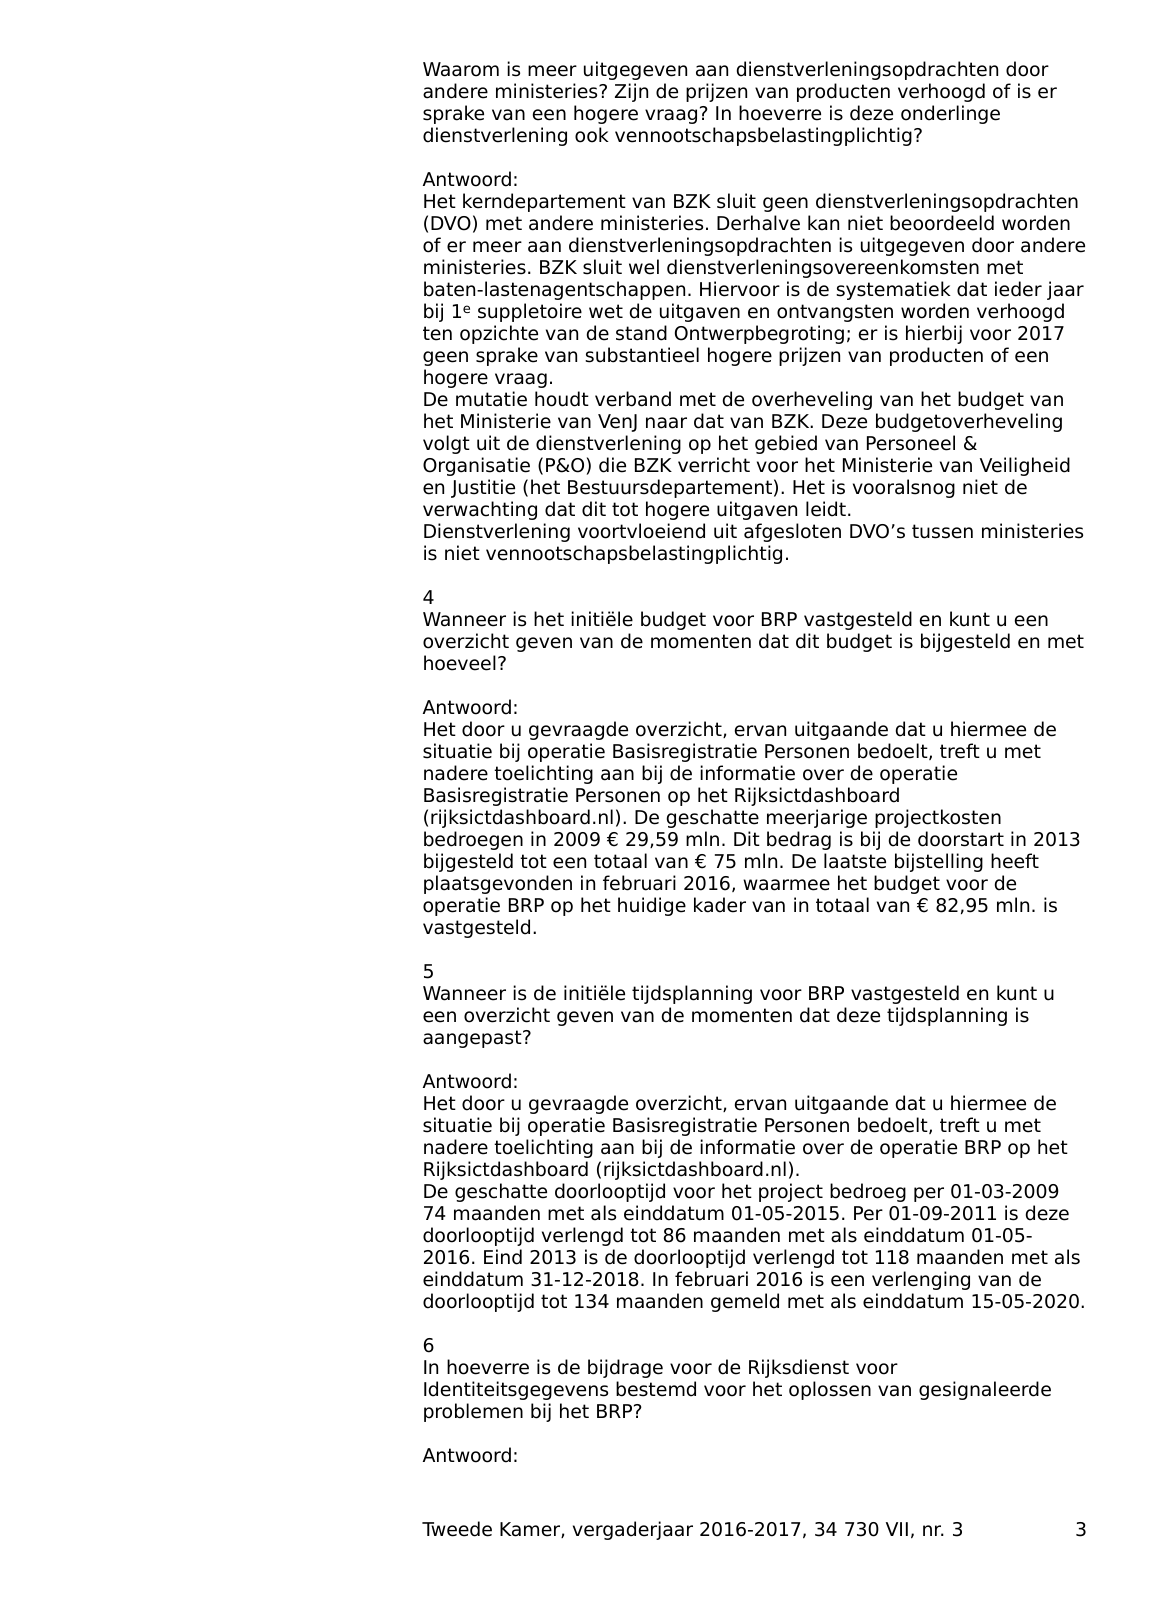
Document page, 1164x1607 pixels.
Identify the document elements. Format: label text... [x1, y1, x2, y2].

text Dienstverlening voortvloeiend uit afgesloten DVO’s tussen ministeries is niet vennootschapsbelastingplichtig. [422, 521, 1087, 565]
text Het kerndepartement van BZK sluit geen dienstverleningsopdrachten (DVO) met andere ministeries. Derhalve kan niet beoordeeld worden of er meer aan dienstverleningsopdrachten is uitgegeven door andere ministeries. BZK sluit wel dienstverleningsovereenkomsten met baten-lastenagentschappen. Hiervoor is de systematiek dat ieder jaar bij 1e suppletoire wet de uitgaven en ontvangsten worden verhoogd ten opzichte van de stand Ontwerpbegroting; er is hierbij voor 2017 geen sprake van substantieel hogere prijzen van producten of een hogere vraag. [422, 191, 1087, 389]
text Antwoord: [422, 1071, 1087, 1093]
text Wanneer is het initiële budget voor BRP vastgesteld en kunt u een overzicht geven van de momenten dat dit budget is bijgesteld en met hoeveel? [422, 609, 1087, 675]
text De mutatie houdt verband met de overheveling van het budget van het Ministerie van VenJ naar dat van BZK. Deze budgetoverheveling volgt uit de dienstverlening op het gebied van Personeel & Organisatie (P&O) die BZK verricht voor het Ministerie van Veiligheid en Justitie (het Bestuursdepartement). Het is vooralsnog niet de verwachting dat dit tot hogere uitgaven leidt. [422, 389, 1087, 521]
text 6 [422, 1335, 1087, 1357]
text Waarom is meer uitgegeven aan dienstverleningsopdrachten door andere ministeries? Zijn de prijzen van producten verhoogd of is er sprake van een hogere vraag? In hoeverre is deze onderlinge dienstverlening ook vennootschapsbelastingplichtig? [422, 59, 1087, 147]
text Antwoord: [422, 1445, 1087, 1467]
text Antwoord: [422, 697, 1087, 719]
text In hoeverre is de bijdrage voor de Rijksdienst voor Identiteitsgegevens bestemd voor het oplossen van gesignaleerde problemen bij het BRP? [422, 1357, 1087, 1423]
text Het door u gevraagde overzicht, ervan uitgaande dat u hiermee de situatie bij operatie Basisregistratie Personen bedoelt, treft u met nadere toelichting aan bij de informatie over de operatie BRP op het Rijksictdashboard (rijksictdashboard.nl). [422, 1093, 1087, 1181]
text De geschatte doorlooptijd voor het project bedroeg per 01-03-2009 74 maanden met als einddatum 01-05-2015. Per 01-09-2011 is deze doorlooptijd verlengd tot 86 maanden met als einddatum 01-05-2016. Eind 2013 is de doorlooptijd verlengd tot 118 maanden met als einddatum 31-12-2018. In februari 2016 is een verlenging van de doorlooptijd tot 134 maanden gemeld met als einddatum 15-05-2020. [422, 1181, 1087, 1313]
text Wanneer is de initiële tijdsplanning voor BRP vastgesteld en kunt u een overzicht geven van de momenten dat deze tijdsplanning is aangepast? [422, 983, 1087, 1049]
text Antwoord: [422, 169, 1087, 191]
text 4 [422, 587, 1087, 609]
text 5 [422, 961, 1087, 983]
text Het door u gevraagde overzicht, ervan uitgaande dat u hiermee de situatie bij operatie Basisregistratie Personen bedoelt, treft u met nadere toelichting aan bij de informatie over de operatie Basisregistratie Personen op het Rijksictdashboard (rijksictdashboard.nl). De geschatte meerjarige projectkosten bedroegen in 2009 € 29,59 mln. Dit bedrag is bij de doorstart in 2013 bijgesteld tot een totaal van € 75 mln. De laatste bijstelling heeft plaatsgevonden in februari 2016, waarmee het budget voor de operatie BRP op het huidige kader van in totaal van € 82,95 mln. is vastgesteld. [422, 719, 1087, 939]
